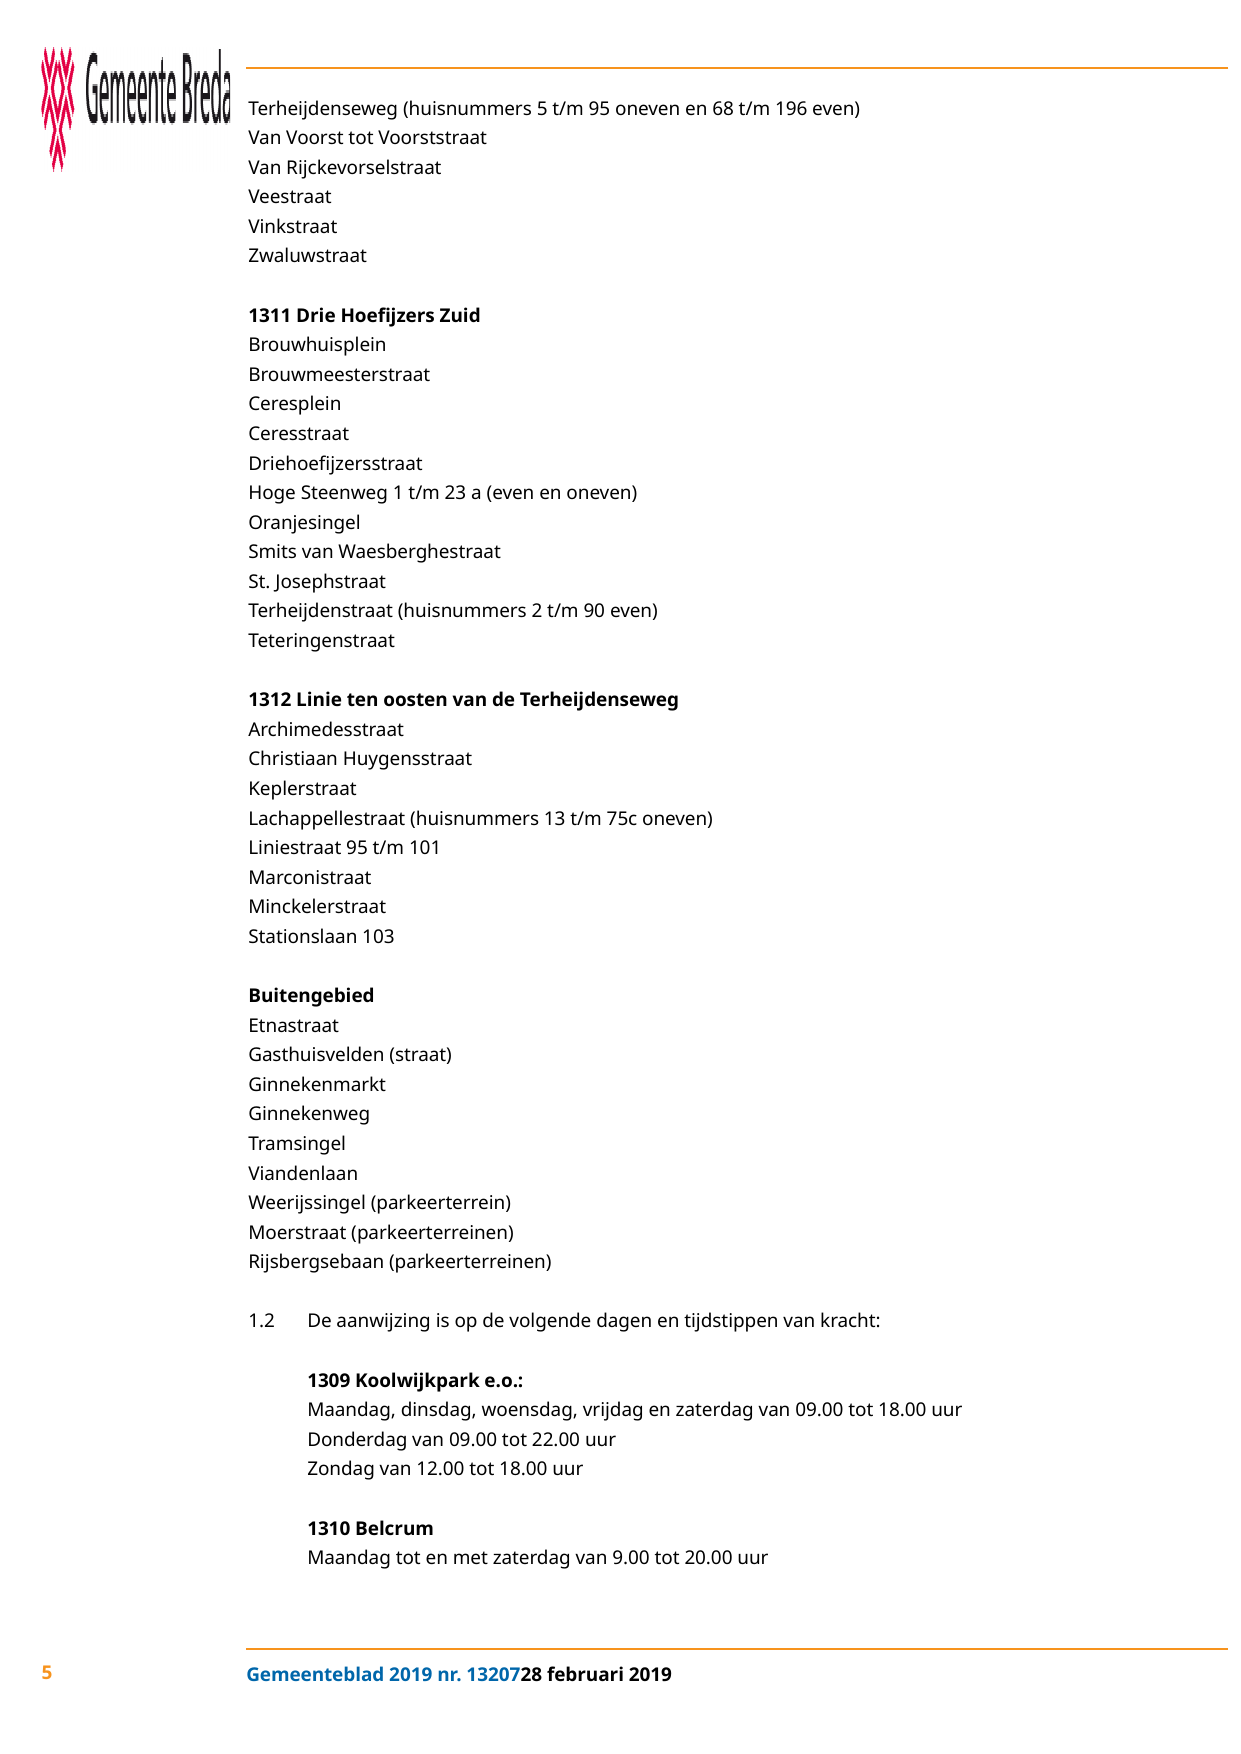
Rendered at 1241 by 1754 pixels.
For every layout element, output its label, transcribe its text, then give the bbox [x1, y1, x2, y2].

picture [41, 47, 231, 172]
text Buitengebied [248, 982, 1152, 1008]
text Minckelerstraat [248, 893, 1152, 919]
text Viandenlaan [248, 1160, 1152, 1186]
text Zwaluwstraat [248, 243, 1152, 268]
text Vinkstraat [248, 213, 1152, 239]
text Brouwhuisplein [248, 331, 1152, 357]
text Marconistraat [248, 864, 1152, 890]
text Veestraat [248, 183, 1152, 209]
text 1311 Drie Hoefijzers Zuid [248, 302, 1152, 328]
text Oranjesingel [248, 509, 1152, 535]
text Driehoefijzersstraat [248, 450, 1152, 476]
text Van Rijckevorselstraat [248, 154, 1152, 180]
text St. Josephstraat [248, 568, 1152, 594]
text 1312 Linie ten oosten van de Terheijdenseweg [248, 686, 1152, 712]
list 1310 Belcrum [248, 1515, 1152, 1541]
text Terheijdenseweg (huisnummers 5 t/m 95 oneven en 68 t/m 196 even) [248, 95, 1152, 121]
text Brouwmeesterstraat [248, 361, 1152, 387]
text Keplerstraat [248, 775, 1152, 801]
text Etnastraat [248, 1012, 1152, 1038]
text Gasthuisvelden (straat) [248, 1041, 1152, 1067]
text Teteringenstraat [248, 627, 1152, 653]
text Ginnekenmarkt [248, 1071, 1152, 1097]
text Christiaan Huygensstraat [248, 746, 1152, 771]
text Tramsingel [248, 1130, 1152, 1156]
list De aanwijzing is op de volgende dagen en tijdstippen van kracht: [248, 1308, 1152, 1333]
text Liniestraat 95 t/m 101 [248, 834, 1152, 860]
list Zondag van 12.00 tot 18.00 uur [248, 1456, 1152, 1481]
text Smits van Waesberghestraat [248, 538, 1152, 564]
list Maandag, dinsdag, woensdag, vrijdag en zaterdag van 09.00 tot 18.00 uur [248, 1396, 1152, 1422]
list Maandag tot en met zaterdag van 9.00 tot 20.00 uur [248, 1544, 1152, 1570]
text Weerijssingel (parkeerterrein) [248, 1189, 1152, 1215]
text Ginnekenweg [248, 1101, 1152, 1126]
list 1309 Koolwijkpark e.o.: [248, 1367, 1152, 1393]
text Moerstraat (parkeerterreinen) [248, 1219, 1152, 1245]
text Rijsbergsebaan (parkeerterreinen) [248, 1248, 1152, 1274]
text Lachappellestraat (huisnummers 13 t/m 75c oneven) [248, 805, 1152, 831]
text Ceresstraat [248, 420, 1152, 446]
text Terheijdenstraat (huisnummers 2 t/m 90 even) [248, 598, 1152, 623]
text Van Voorst tot Voorststraat [248, 124, 1152, 150]
text Hoge Steenweg 1 t/m 23 a (even en oneven) [248, 479, 1152, 505]
text Stationslaan 103 [248, 923, 1152, 949]
text Ceresplein [248, 391, 1152, 416]
text Archimedesstraat [248, 716, 1152, 742]
list Donderdag van 09.00 tot 22.00 uur [248, 1426, 1152, 1452]
